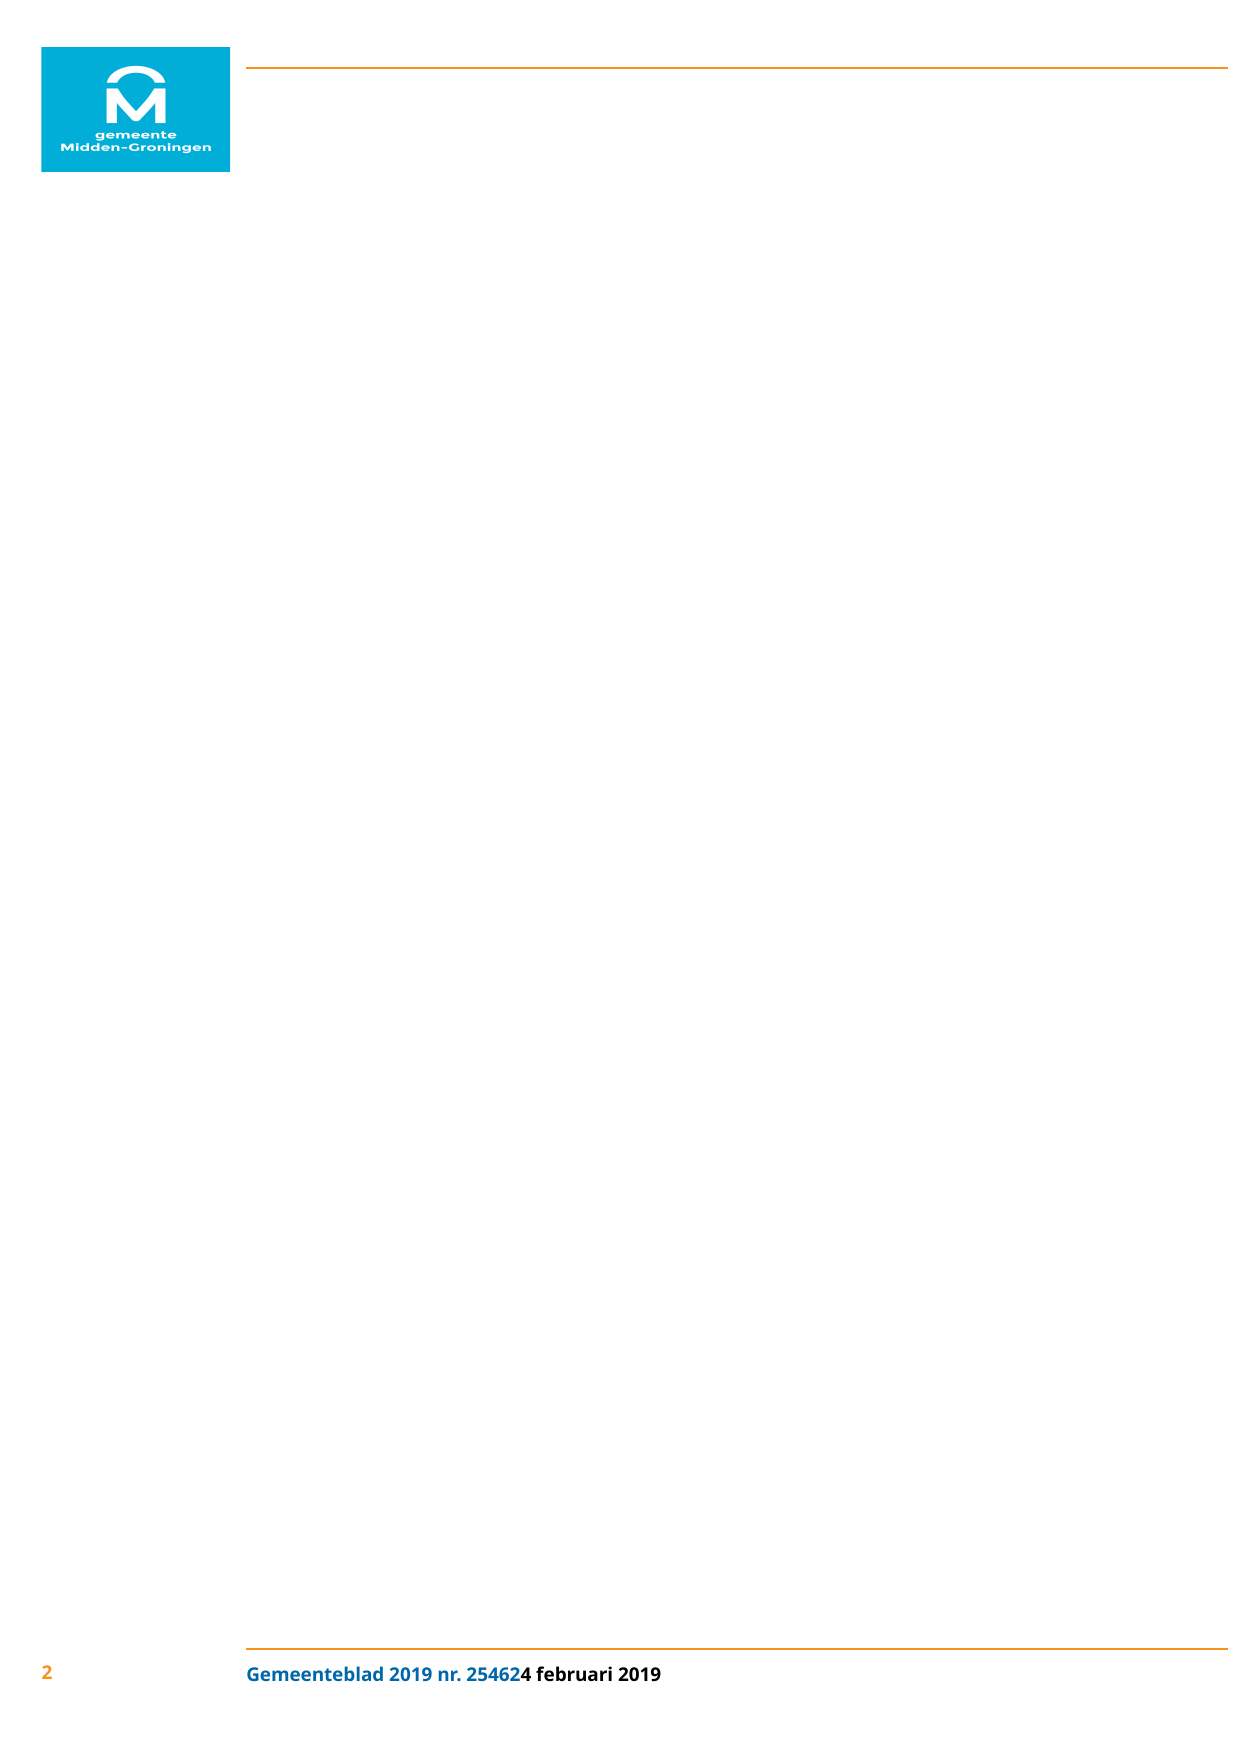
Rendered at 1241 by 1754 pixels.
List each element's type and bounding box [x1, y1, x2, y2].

picture [184, 146, 190, 153]
picture [107, 89, 165, 122]
picture [108, 66, 164, 82]
